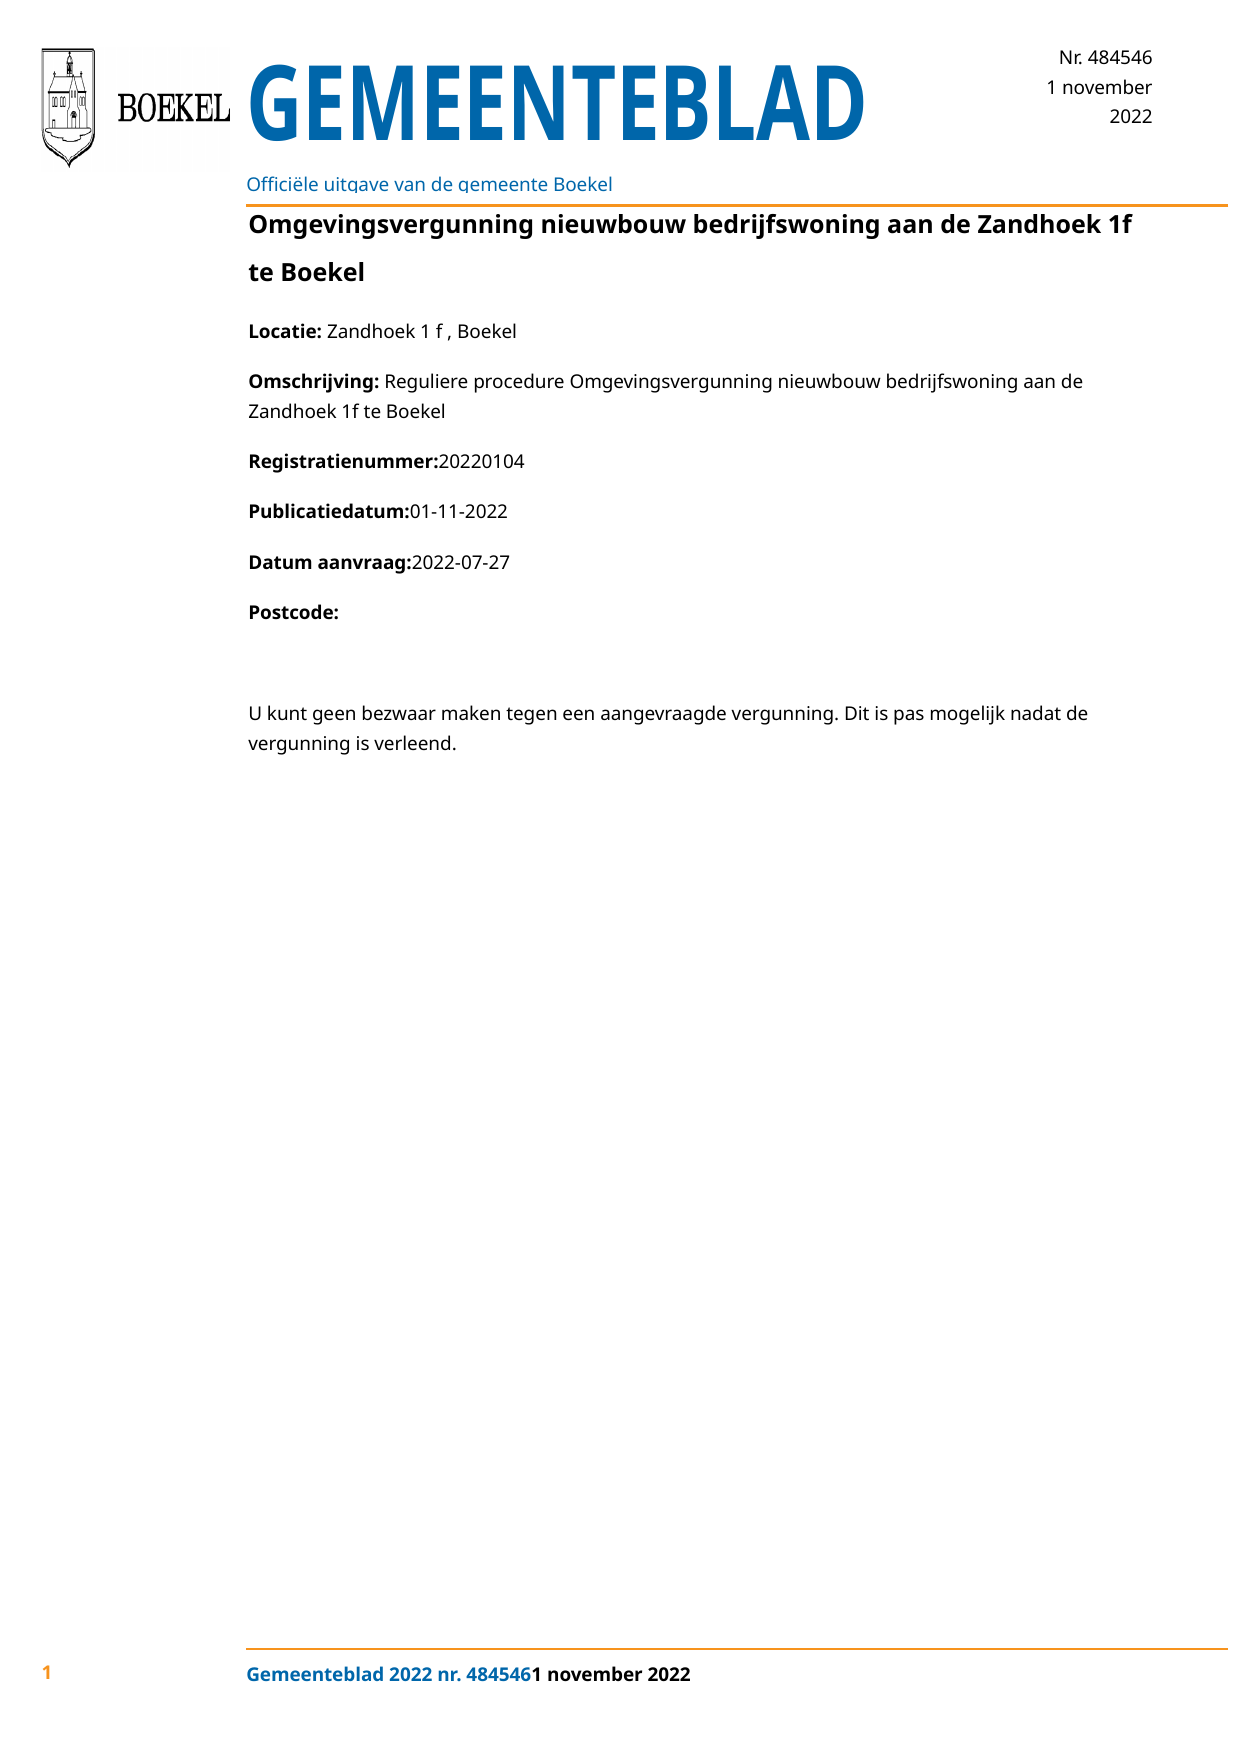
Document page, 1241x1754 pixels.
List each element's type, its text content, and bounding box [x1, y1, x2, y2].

text Locatie: Zandhoek 1 f , Boekel [248, 318, 1152, 344]
text Omgevingsvergunning nieuwbouw bedrijfswoning aan de Zandhoek 1f te Boekel [248, 207, 1152, 288]
text Publicatiedatum:01-11-2022 [248, 499, 1152, 524]
text Registratienummer:20220104 [248, 448, 1152, 474]
text U kunt geen bezwaar maken tegen een aangevraagde vergunning. Dit is pas mogelijk nadat de vergunning is verleend. [248, 700, 1152, 756]
text Omschrijving: Reguliere procedure Omgevingsvergunning nieuwbouw bedrijfswoning aan de Zandhoek 1f te Boekel [248, 368, 1152, 424]
text Datum aanvraag:2022-07-27 [248, 549, 1152, 575]
text Postcode: [248, 599, 1152, 625]
picture [41, 47, 231, 172]
